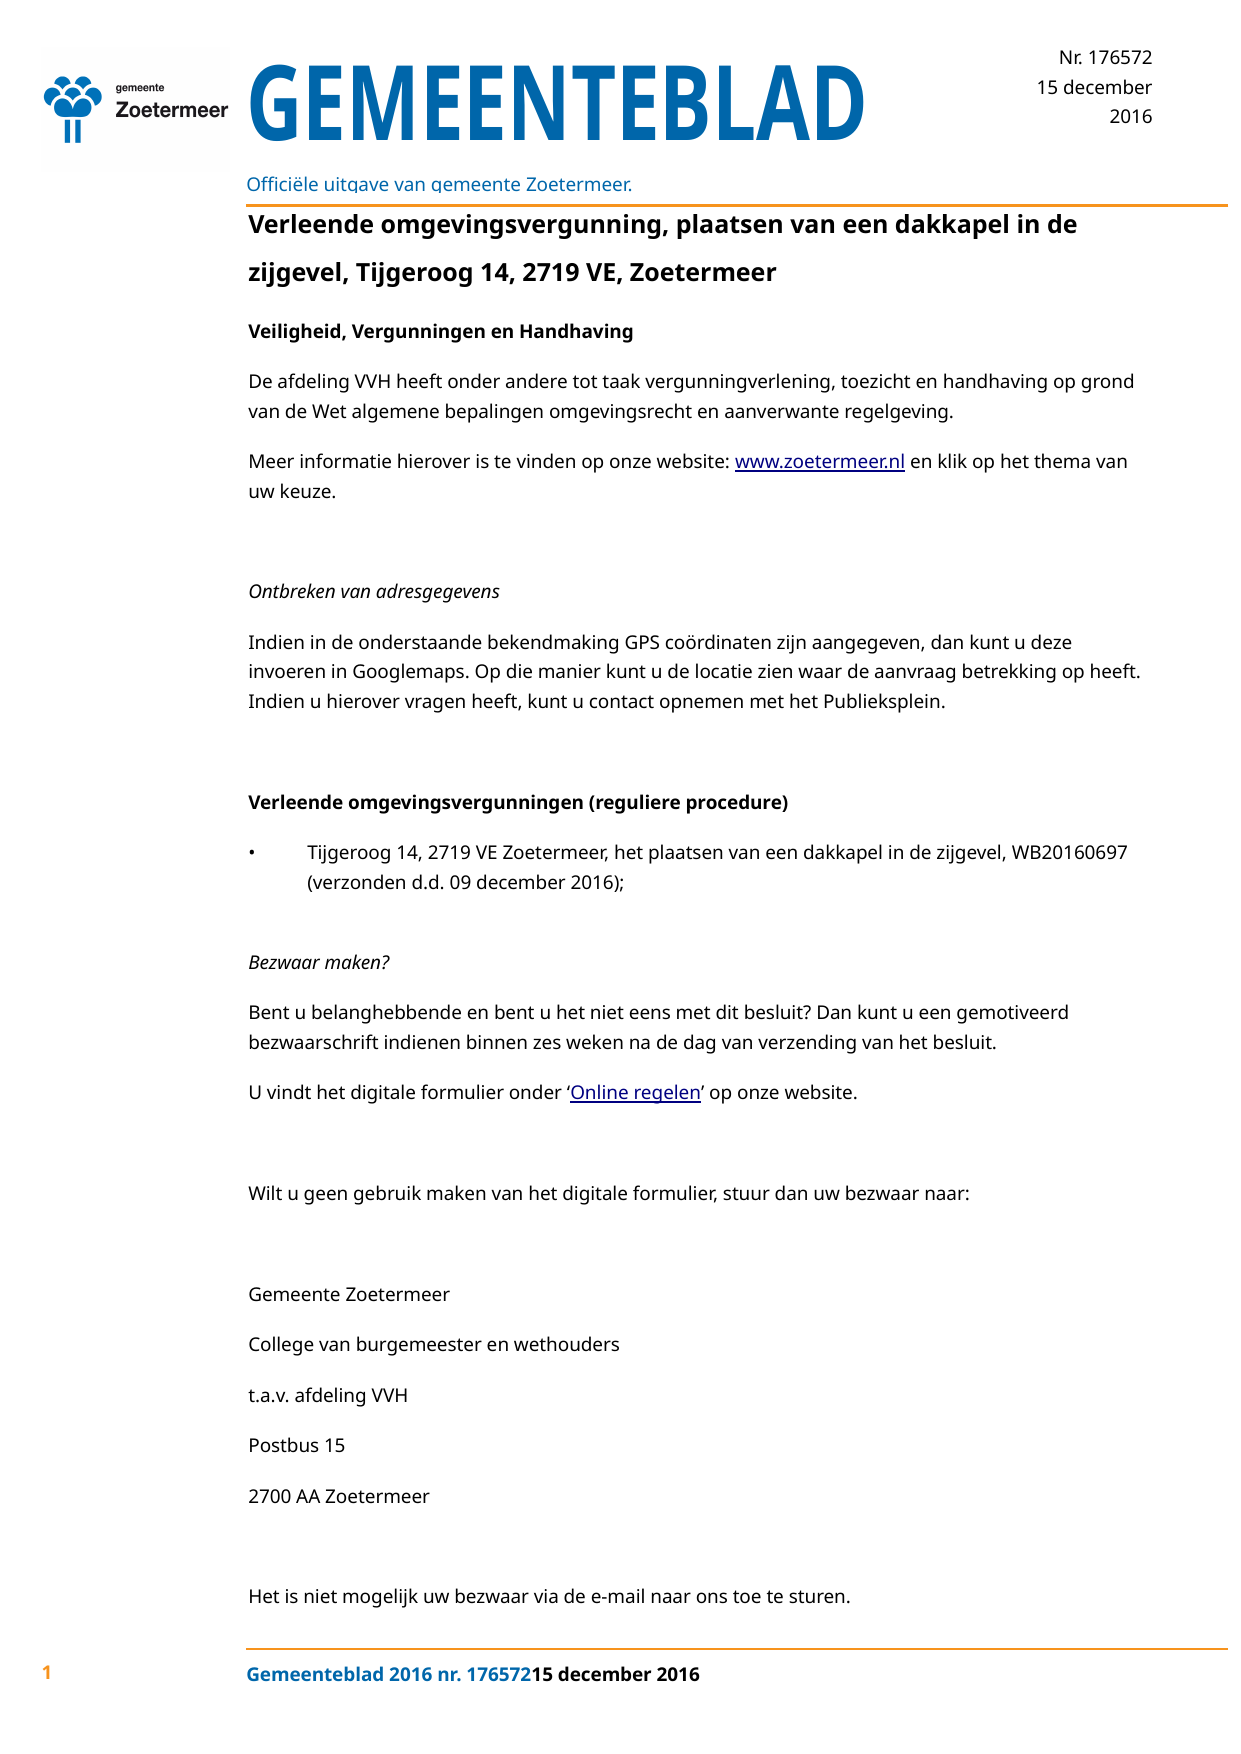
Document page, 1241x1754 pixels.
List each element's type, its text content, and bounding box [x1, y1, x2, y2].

text Postbus 15 [248, 1432, 1152, 1458]
text Indien in de onderstaande bekendmaking GPS coördinaten zijn aangegeven, dan kunt u deze invoeren in Googlemaps. Op die manier kunt u de locatie zien waar de aanvraag betrekking op heeft. Indien u hierover vragen heeft, kunt u contact opnemen met het Publieksplein. [248, 629, 1152, 714]
text 2700 AA Zoetermeer [248, 1483, 1152, 1509]
list Tijgeroog 14, 2719 VE Zoetermeer, het plaatsen van een dakkapel in de zijgevel, WB20160697 (verzonden d.d. 09 december 2016); [248, 839, 1152, 895]
text Verleende omgevingsvergunningen (reguliere procedure) [248, 789, 1152, 815]
text Gemeente Zoetermeer [248, 1281, 1152, 1307]
text Het is niet mogelijk uw bezwaar via de e-mail naar ons toe te sturen. [248, 1584, 1152, 1609]
text Meer informatie hierover is te vinden op onze website: www.zoetermeer.nl en klik op het thema van uw keuze. [248, 448, 1152, 504]
text De afdeling VVH heeft onder andere tot taak vergunningverlening, toezicht en handhaving op grond van de Wet algemene bepalingen omgevingsrecht en aanverwante regelgeving. [248, 368, 1152, 424]
text U vindt het digitale formulier onder ‘Online regelen’ op onze website. [248, 1079, 1152, 1105]
text Veiligheid, Vergunningen en Handhaving [248, 318, 1152, 344]
text Bent u belanghebbende en bent u het niet eens met dit besluit? Dan kunt u een gemotiveerd bezwaarschrift indienen binnen zes weken na de dag van verzending van het besluit. [248, 999, 1152, 1055]
text College van burgemeester en wethouders [248, 1332, 1152, 1357]
text t.a.v. afdeling VVH [248, 1382, 1152, 1408]
text Verleende omgevingsvergunning, plaatsen van een dakkapel in de zijgevel, Tijgeroog 14, 2719 VE, Zoetermeer [248, 207, 1152, 288]
picture [41, 47, 231, 172]
text Ontbreken van adresgegevens [248, 579, 1152, 604]
text Wilt u geen gebruik maken van het digitale formulier, stuur dan uw bezwaar naar: [248, 1180, 1152, 1206]
text Bezwaar maken? [248, 949, 1152, 975]
